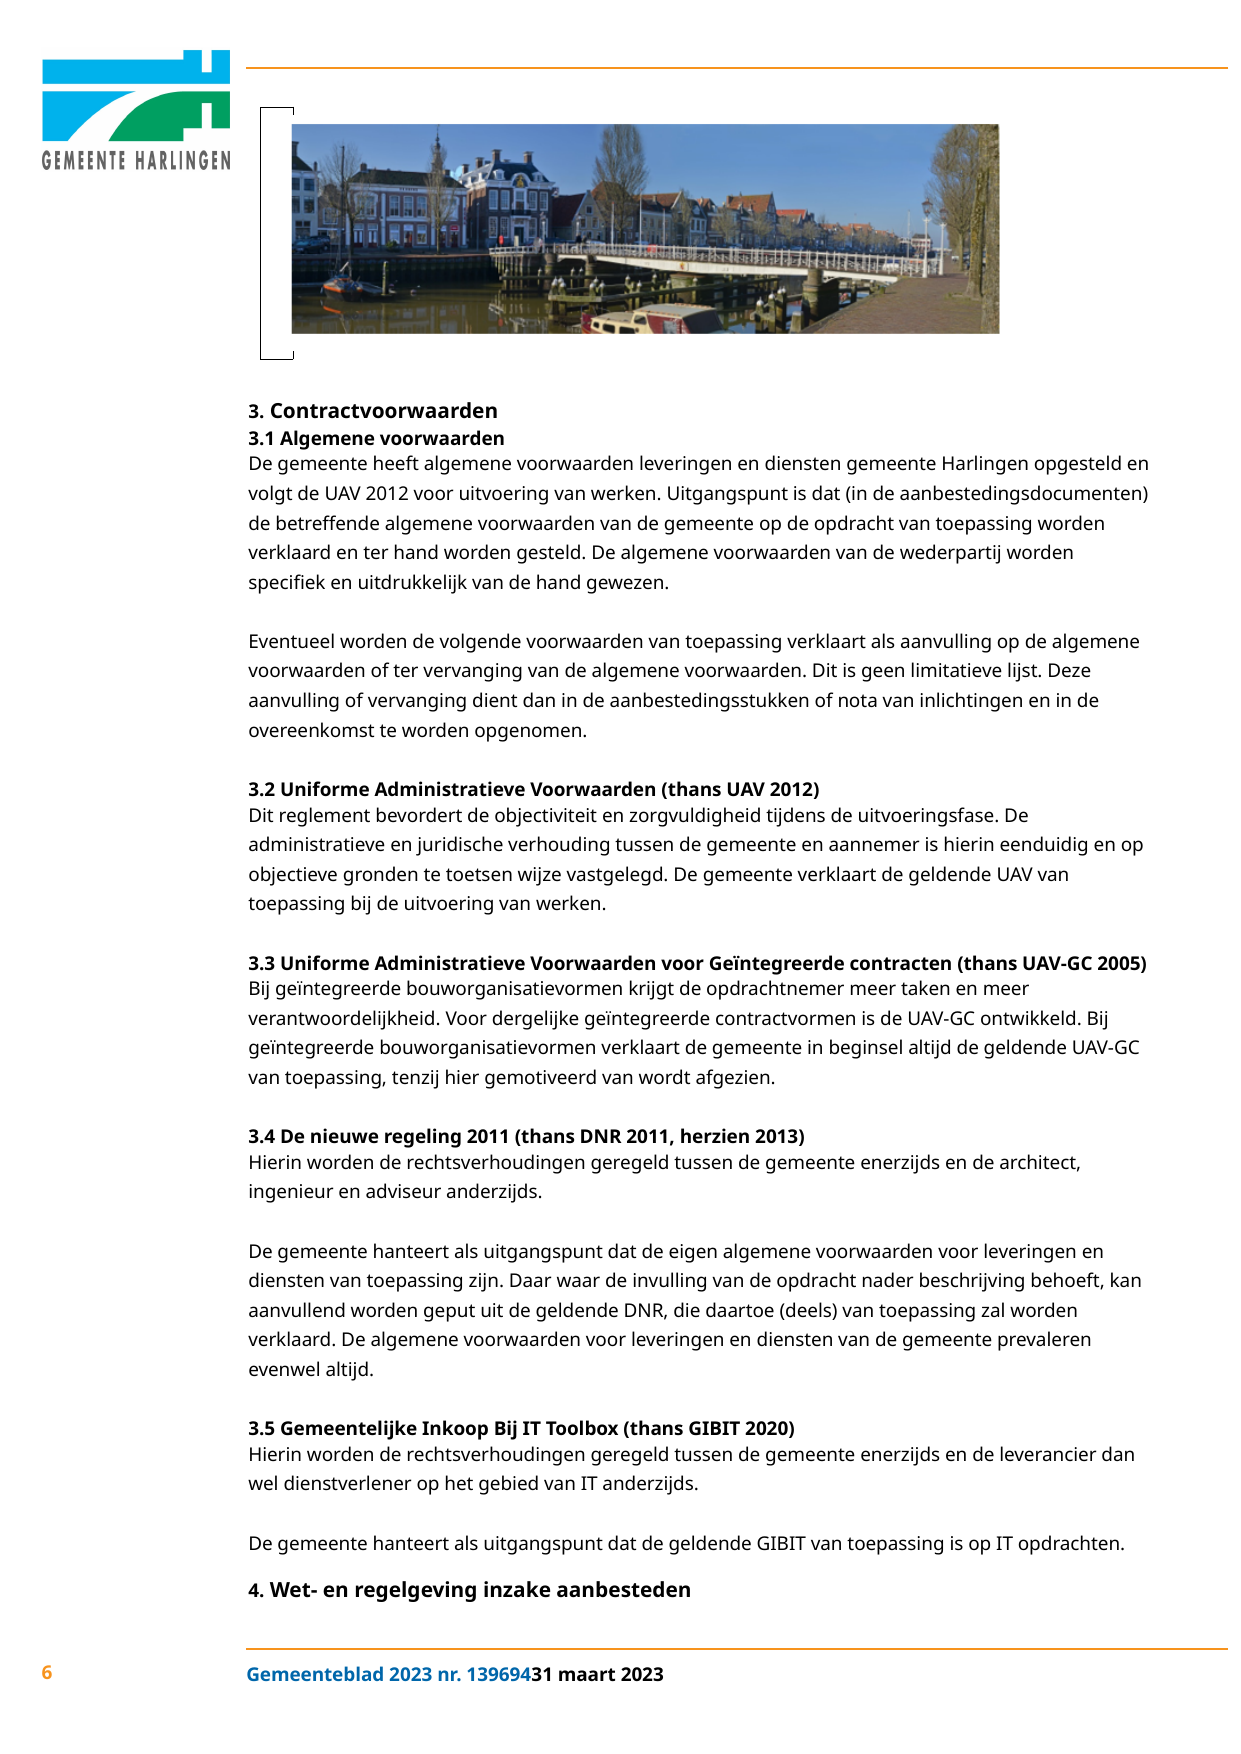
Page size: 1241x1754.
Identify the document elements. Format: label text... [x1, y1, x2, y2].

text 3. Contractvoorwaarden [248, 396, 1152, 425]
text Dit reglement bevordert de objectiviteit en zorgvuldigheid tijdens de uitvoeringsfase. De administratieve en juridische verhouding tussen de gemeente en aannemer is hierin eenduidig en op objectieve gronden te toetsen wijze vastgelegd. De gemeente verklaart de geldende UAV van toepassing bij de uitvoering van werken. [248, 802, 1152, 916]
picture [41, 47, 231, 172]
text De gemeente heeft algemene voorwaarden leveringen en diensten gemeente Harlingen opgesteld en volgt de UAV 2012 voor uitvoering van werken. Uitgangspunt is dat (in de aanbestedingsdocumenten) de betreffende algemene voorwaarden van de gemeente op de opdracht van toepassing worden verklaard en ter hand worden gesteld. De algemene voorwaarden van de wederpartij worden specifiek en uitdrukkelijk van de hand gewezen. [248, 451, 1152, 595]
text Bij geïntegreerde bouworganisatievormen krijgt de opdrachtnemer meer taken en meer verantwoordelijkheid. Voor dergelijke geïntegreerde contractvormen is de UAV-GC ontwikkeld. Bij geïntegreerde bouworganisatievormen verklaart de gemeente in beginsel altijd de geldende UAV-GC van toepassing, tenzij hier gemotiveerd van wordt afgezien. [248, 975, 1152, 1090]
text Hierin worden de rechtsverhoudingen geregeld tussen de gemeente enerzijds en de leverancier dan wel dienstverlener op het gebied van IT anderzijds. [248, 1441, 1152, 1496]
text 4. Wet- en regelgeving inzake aanbesteden [248, 1575, 1152, 1604]
picture [268, 115, 1037, 351]
text De gemeente hanteert als uitgangspunt dat de eigen algemene voorwaarden voor leveringen en diensten van toepassing zijn. Daar waar de invulling van de opdracht nader beschrijving behoeft, kan aanvullend worden geput uit de geldende DNR, die daartoe (deels) van toepassing zal worden verklaard. De algemene voorwaarden voor leveringen en diensten van de gemeente prevaleren evenwel altijd. [248, 1238, 1152, 1382]
text Eventueel worden de volgende voorwaarden van toepassing verklaart als aanvulling op de algemene voorwaarden of ter vervanging van de algemene voorwaarden. Dit is geen limitatieve lijst. Deze aanvulling of vervanging dient dan in de aanbestedingsstukken of nota van inlichtingen en in de overeenkomst te worden opgenomen. [248, 628, 1152, 743]
text 3.3 Uniforme Administratieve Voorwaarden voor Geïntegreerde contracten (thans UAV-GC 2005) [248, 950, 1152, 975]
text Hierin worden de rechtsverhoudingen geregeld tussen de gemeente enerzijds en de architect, ingenieur en adviseur anderzijds. [248, 1149, 1152, 1204]
text 3.5 Gemeentelijke Inkoop Bij IT Toolbox (thans GIBIT 2020) [248, 1415, 1152, 1441]
text 3.2 Uniforme Administratieve Voorwaarden (thans UAV 2012) [248, 776, 1152, 802]
text 3.1 Algemene voorwaarden [248, 425, 1152, 451]
text 3.4 De nieuwe regeling 2011 (thans DNR 2011, herzien 2013) [248, 1123, 1152, 1149]
text De gemeente hanteert als uitgangspunt dat de geldende GIBIT van toepassing is op IT opdrachten. [248, 1530, 1152, 1556]
